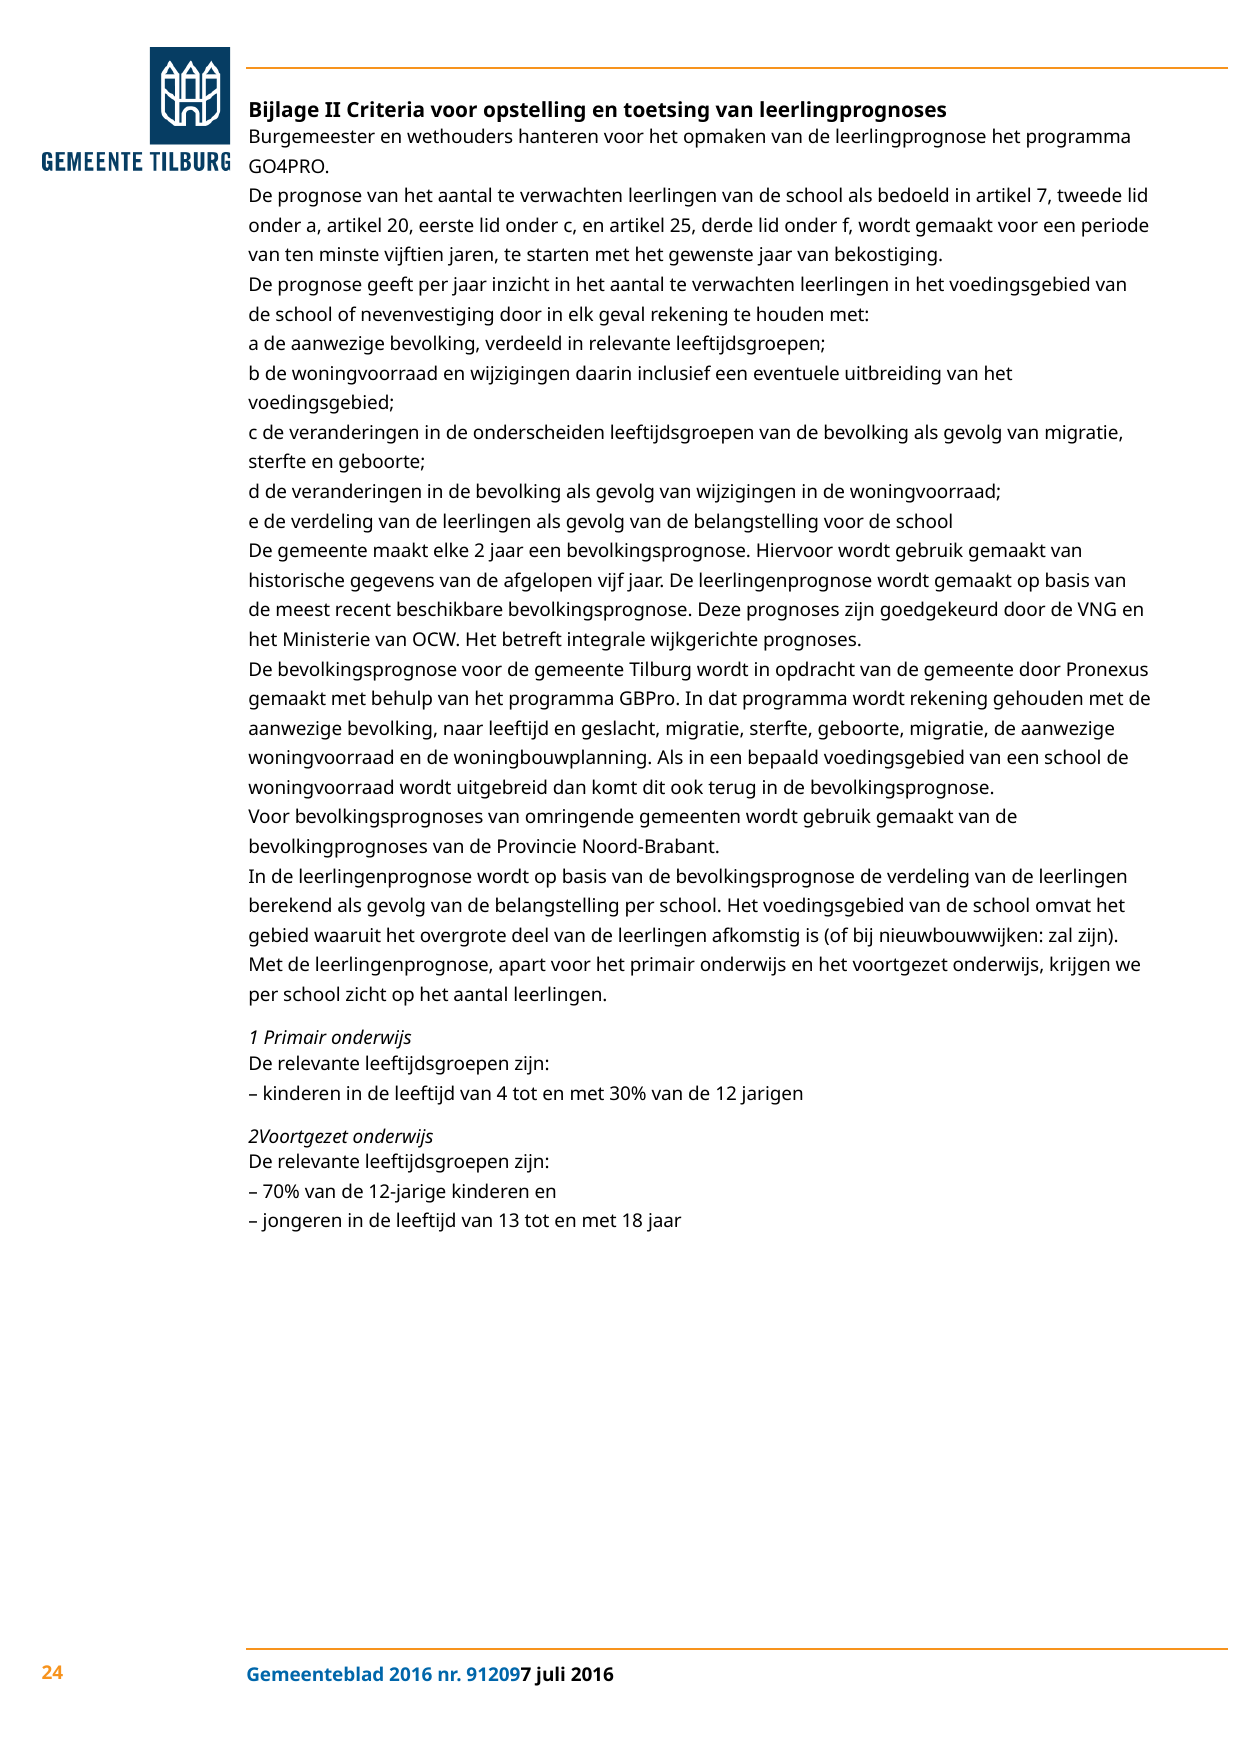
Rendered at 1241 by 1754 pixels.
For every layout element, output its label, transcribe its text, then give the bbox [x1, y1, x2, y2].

text b de woningvoorraad en wijzigingen daarin inclusief een eventuele uitbreiding van het voedingsgebied; [248, 360, 1152, 415]
text – 70% van de 12-jarige kinderen en [248, 1178, 1152, 1204]
text In de leerlingenprognose wordt op basis van de bevolkingsprognose de verdeling van de leerlingen berekend als gevolg van de belangstelling per school. Het voedingsgebied van de school omvat het gebied waaruit het overgrote deel van de leerlingen afkomstig is (of bij nieuwbouwwijken: zal zijn). Met de leerlingenprognose, apart voor het primair onderwijs en het voortgezet onderwijs, krijgen we per school zicht op het aantal leerlingen. [248, 863, 1152, 1007]
text De prognose van het aantal te verwachten leerlingen van de school als bedoeld in artikel 7, tweede lid onder a, artikel 20, eerste lid onder c, en artikel 25, derde lid onder f, wordt gemaakt voor een periode van ten minste vijftien jaren, te starten met het gewenste jaar van bekostiging. [248, 182, 1152, 267]
text De relevante leeftijdsgroepen zijn: [248, 1148, 1152, 1174]
text Burgemeester en wethouders hanteren voor het opmaken van de leerlingprognose het programma GO4PRO. [248, 123, 1152, 179]
text a de aanwezige bevolking, verdeeld in relevante leeftijdsgroepen; [248, 330, 1152, 356]
picture [41, 47, 231, 172]
text Voor bevolkingsprognoses van omringende gemeenten wordt gebruik gemaakt van de bevolkingprognoses van de Provincie Noord-Brabant. [248, 804, 1152, 859]
text De bevolkingsprognose voor de gemeente Tilburg wordt in opdracht van de gemeente door Pronexus gemaakt met behulp van het programma GBPro. In dat programma wordt rekening gehouden met de aanwezige bevolking, naar leeftijd en geslacht, migratie, sterfte, geboorte, migratie, de aanwezige woningvoorraad en de woningbouwplanning. Als in een bepaald voedingsgebied van een school de woningvoorraad wordt uitgebreid dan komt dit ook terug in de bevolkingsprognose. [248, 656, 1152, 800]
text 1 Primair onderwijs [248, 1024, 1152, 1050]
text d de veranderingen in de bevolking als gevolg van wijzigingen in de woningvoorraad; [248, 478, 1152, 504]
text – kinderen in de leeftijd van 4 tot en met 30% van de 12 jarigen [248, 1080, 1152, 1105]
text De relevante leeftijdsgroepen zijn: [248, 1050, 1152, 1076]
text De prognose geeft per jaar inzicht in het aantal te verwachten leerlingen in het voedingsgebied van de school of nevenvestiging door in elk geval rekening te houden met: [248, 271, 1152, 327]
text – jongeren in de leeftijd van 13 tot en met 18 jaar [248, 1208, 1152, 1233]
text Bijlage II Criteria voor opstelling en toetsing van leerlingprognoses [248, 95, 1152, 123]
text De gemeente maakt elke 2 jaar een bevolkingsprognose. Hiervoor wordt gebruik gemaakt van historische gegevens van de afgelopen vijf jaar. De leerlingenprognose wordt gemaakt op basis van de meest recent beschikbare bevolkingsprognose. Deze prognoses zijn goedgekeurd door de VNG en het Ministerie van OCW. Het betreft integrale wijkgerichte prognoses. [248, 537, 1152, 652]
text c de veranderingen in de onderscheiden leeftijdsgroepen van de bevolking als gevolg van migratie, sterfte en geboorte; [248, 419, 1152, 474]
text 2Voortgezet onderwijs [248, 1123, 1152, 1148]
text e de verdeling van de leerlingen als gevolg van de belangstelling voor de school [248, 508, 1152, 534]
